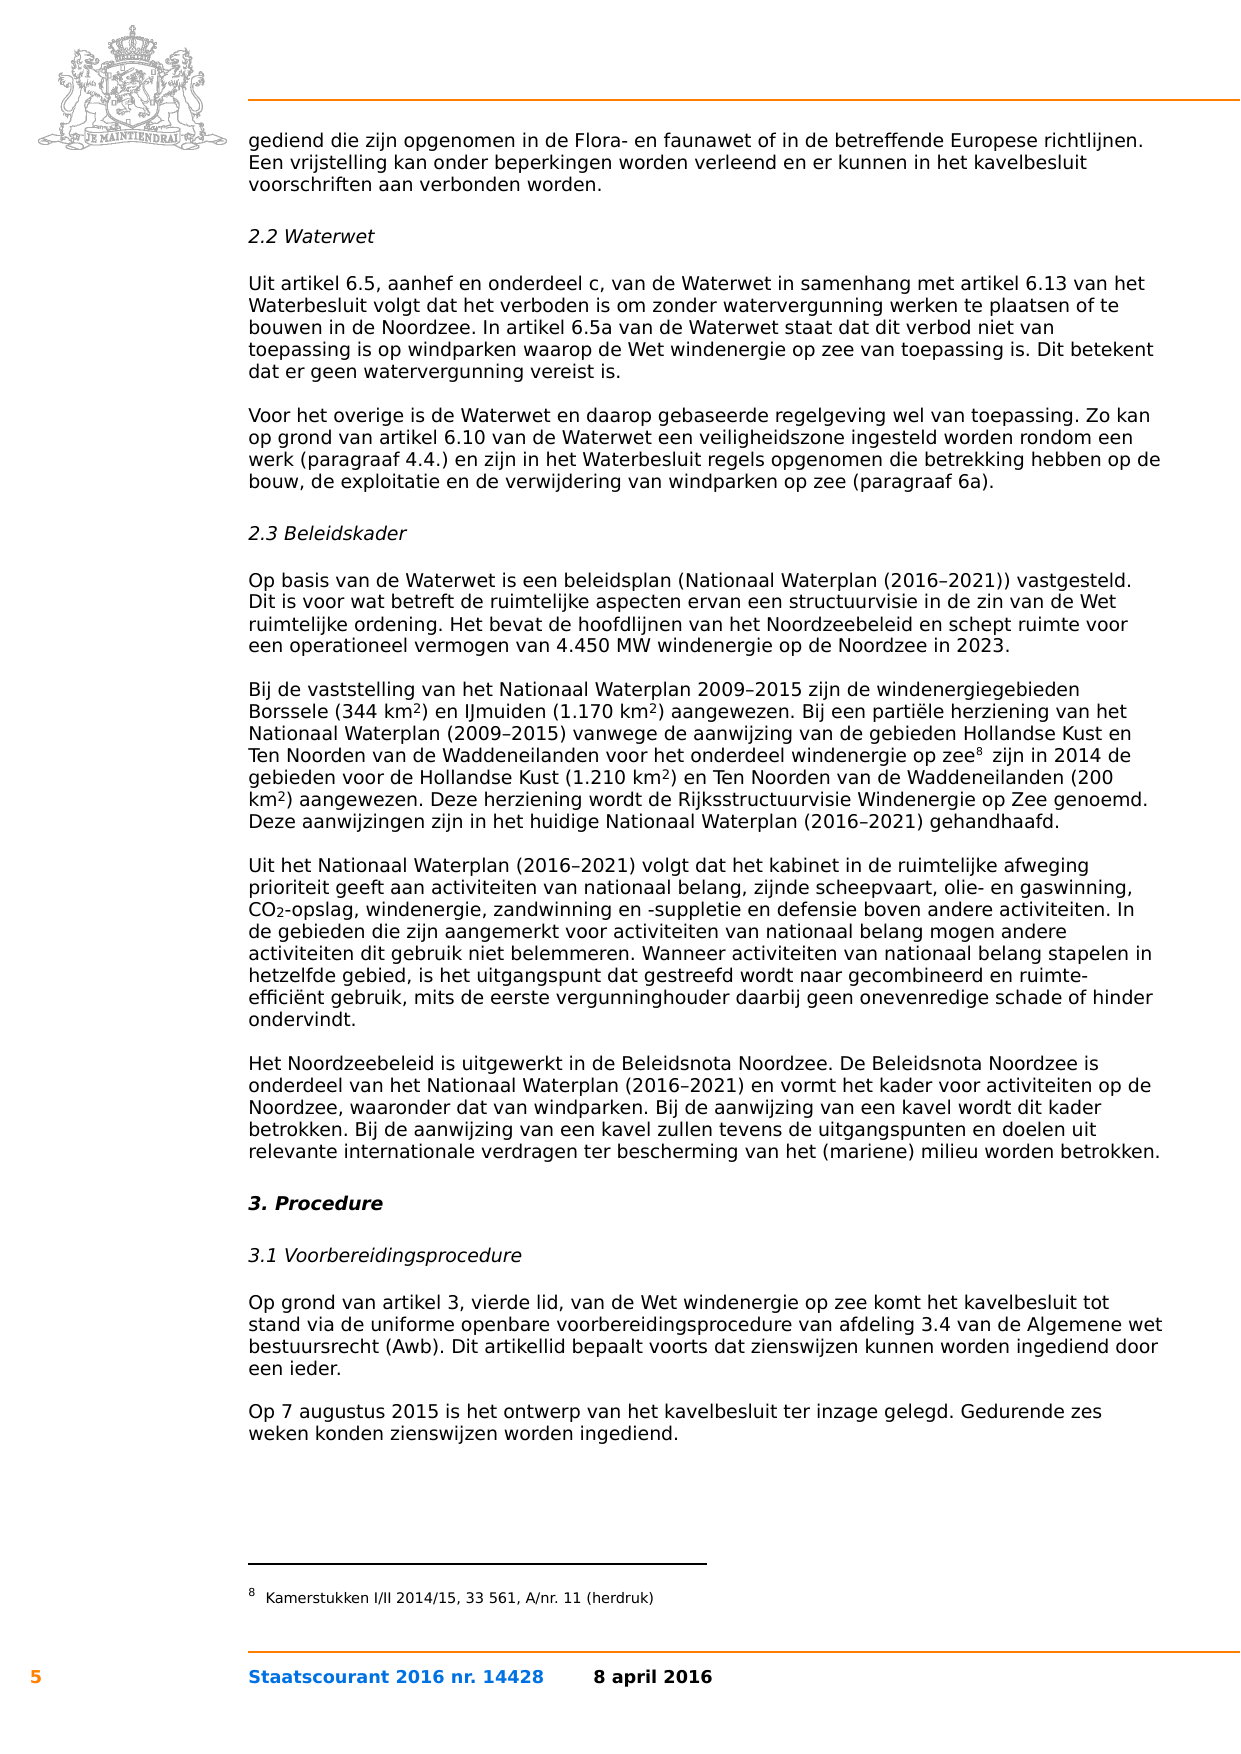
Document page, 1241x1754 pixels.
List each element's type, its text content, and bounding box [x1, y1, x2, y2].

subtitle 2.2 Waterwet [248, 226, 1163, 248]
subtitle 3.1 Voorbereidingsprocedure [248, 1244, 1163, 1267]
text Uit artikel 6.5, aanhef en onderdeel c, van de Waterwet in samenhang met artikel 6.13 van het Waterbesluit volgt dat het verboden is om zonder watervergunning werken te plaatsen of te bouwen in de Noordzee. In artikel 6.5a van de Waterwet staat dat dit verbod niet van toepassing is op windparken waarop de Wet windenergie op zee van toepassing is. Dit betekent dat er geen watervergunning vereist is. [248, 273, 1163, 383]
subtitle 2.3 Beleidskader [248, 522, 1163, 544]
text Op basis van de Waterwet is een beleidsplan (Nationaal Waterplan (2016–2021)) vastgesteld. Dit is voor wat betreft de ruimtelijke aspecten ervan een structuurvisie in de zin van de Wet ruimtelijke ordening. Het bevat de hoofdlijnen van het Noordzeebeleid en schept ruimte voor een operationeel vermogen van 4.450 MW windenergie op de Noordzee in 2023. [248, 569, 1163, 657]
text Voor het overige is de Waterwet en daarop gebaseerde regelgeving wel van toepassing. Zo kan op grond van artikel 6.10 van de Waterwet een veiligheidszone ingesteld worden rondom een werk (paragraaf 4.4.) en zijn in het Waterbesluit regels opgenomen die betrekking hebben op de bouw, de exploitatie en de verwijdering van windparken op zee (paragraaf 6a). [248, 404, 1163, 492]
text gediend die zijn opgenomen in de Flora- en faunawet of in de betreffende Europese richtlijnen. Een vrijstelling kan onder beperkingen worden verleend en er kunnen in het kavelbesluit voorschriften aan verbonden worden. [248, 130, 1163, 196]
text Op grond van artikel 3, vierde lid, van de Wet windenergie op zee komt het kavelbesluit tot stand via de uniforme openbare voorbereidingsprocedure van afdeling 3.4 van de Algemene wet bestuursrecht (Awb). Dit artikellid bepaalt voorts dat zienswijzen kunnen worden ingediend door een ieder. [248, 1292, 1163, 1379]
text Bij de vaststelling van het Nationaal Waterplan 2009–2015 zijn de windenergiegebieden Borssele (344 km2) en IJmuiden (1.170 km2) aangewezen. Bij een partiële herziening van het Nationaal Waterplan (2009–2015) vanwege de aanwijzing van de gebieden Hollandse Kust en Ten Noorden van de Waddeneilanden voor het onderdeel windenergie op zee zijn in 2014 de gebieden voor de Hollandse Kust (1.210 km2) en Ten Noorden van de Waddeneilanden (200 km2) aangewezen. Deze herziening wordt de Rijksstructuurvisie Windenergie op Zee genoemd. Deze aanwijzingen zijn in het huidige Nationaal Waterplan (2016–2021) gehandhaafd. [248, 679, 1163, 833]
picture [38, 25, 227, 150]
text Uit het Nationaal Waterplan (2016–2021) volgt dat het kabinet in de ruimtelijke afweging prioriteit geeft aan activiteiten van nationaal belang, zijnde scheepvaart, olie- en gaswinning, CO2-opslag, windenergie, zandwinning en -suppletie en defensie boven andere activiteiten. In de gebieden die zijn aangemerkt voor activiteiten van nationaal belang mogen andere activiteiten dit gebruik niet belemmeren. Wanneer activiteiten van nationaal belang stapelen in hetzelfde gebied, is het uitgangspunt dat gestreefd wordt naar gecombineerd en ruimte-efficiënt gebruik, mits de eerste vergunninghouder daarbij geen onevenredige schade of hinder ondervindt. [248, 855, 1163, 1031]
text Op 7 augustus 2015 is het ontwerp van het kavelbesluit ter inzage gelegd. Gedurende zes weken konden zienswijzen worden ingediend. [248, 1401, 1163, 1445]
text Het Noordzeebeleid is uitgewerkt in de Beleidsnota Noordzee. De Beleidsnota Noordzee is onderdeel van het Nationaal Waterplan (2016–2021) en vormt het kader voor activiteiten op de Noordzee, waaronder dat van windparken. Bij de aanwijzing van een kavel wordt dit kader betrokken. Bij de aanwijzing van een kavel zullen tevens de uitgangspunten en doelen uit relevante internationale verdragen ter bescherming van het (mariene) milieu worden betrokken. [248, 1053, 1163, 1163]
subtitle 3. Procedure [248, 1193, 1163, 1214]
text Kamerstukken I/II 2014/15, 33 561, A/nr. 11 (herdruk) [248, 1586, 1163, 1608]
